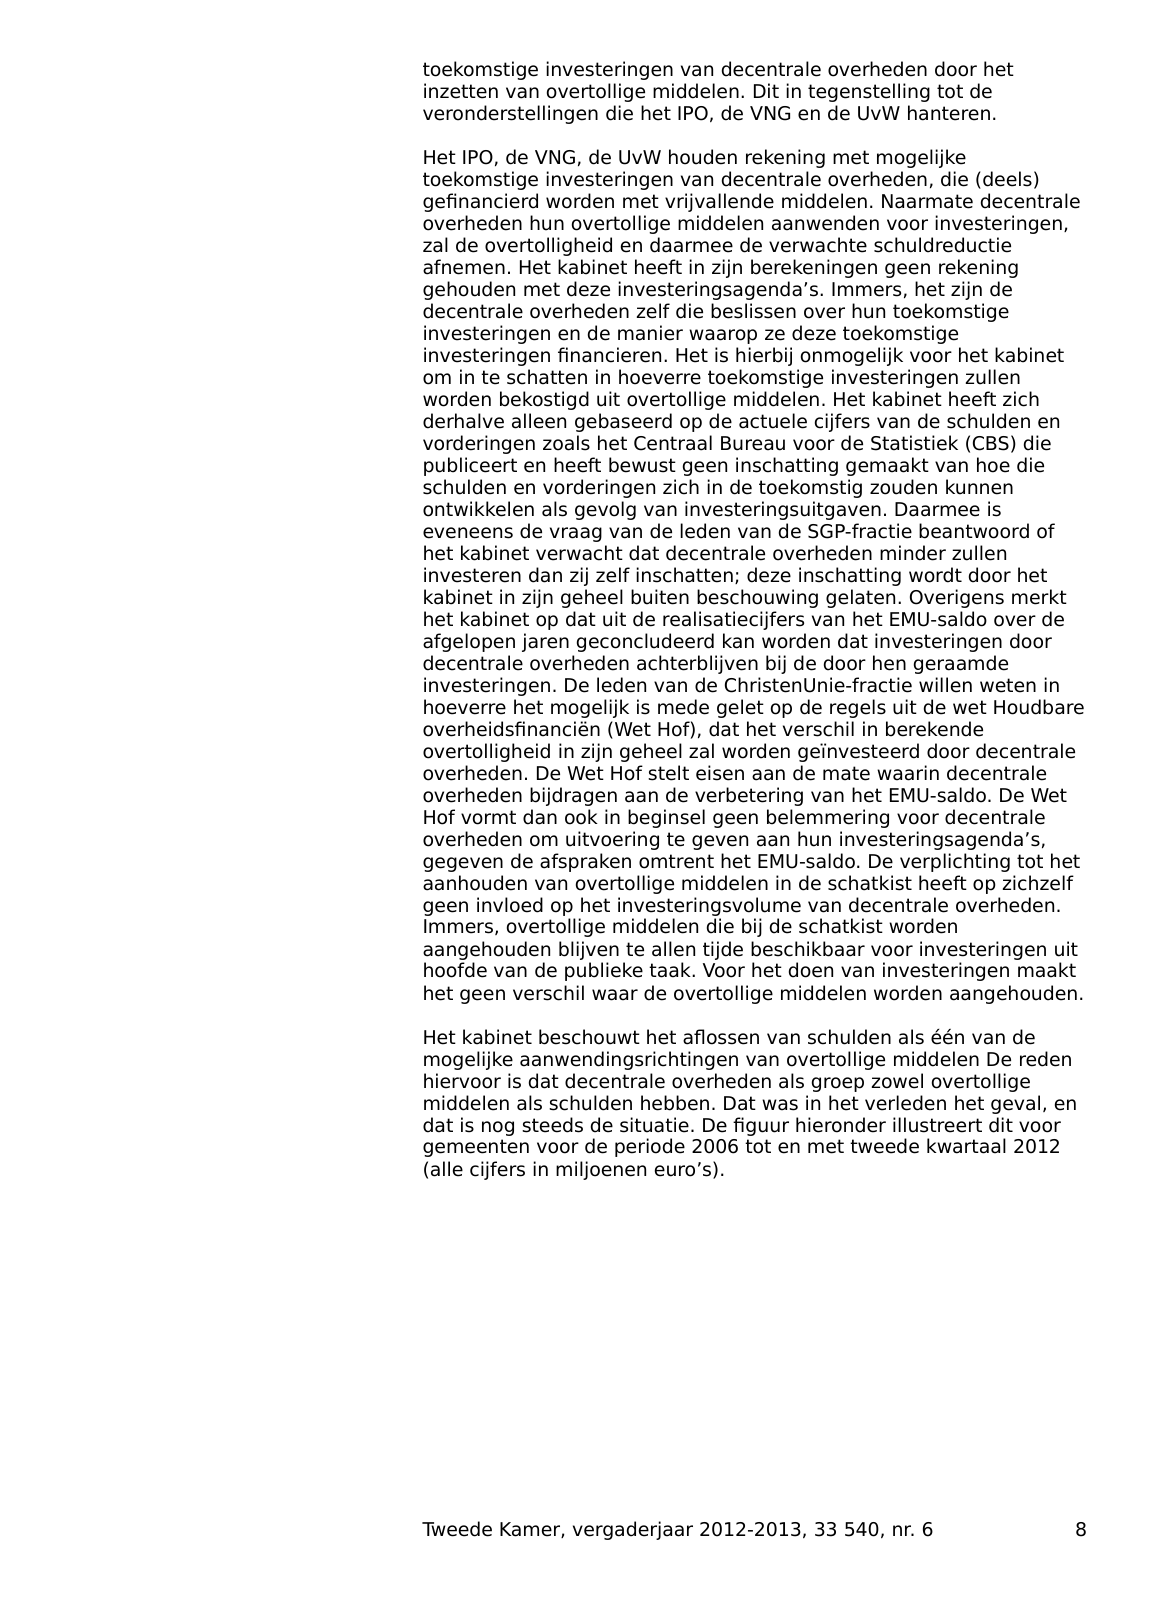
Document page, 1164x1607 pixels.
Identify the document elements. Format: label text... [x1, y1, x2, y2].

text toekomstige investeringen van decentrale overheden door het inzetten van overtollige middelen. Dit in tegenstelling tot de veronderstellingen die het IPO, de VNG en de UvW hanteren. [422, 59, 1087, 125]
text Het IPO, de VNG, de UvW houden rekening met mogelijke toekomstige investeringen van decentrale overheden, die (deels) gefinancierd worden met vrijvallende middelen. Naarmate decentrale overheden hun overtollige middelen aanwenden voor investeringen, zal de overtolligheid en daarmee de verwachte schuldreductie afnemen. Het kabinet heeft in zijn berekeningen geen rekening gehouden met deze investeringsagenda’s. Immers, het zijn de decentrale overheden zelf die beslissen over hun toekomstige investeringen en de manier waarop ze deze toekomstige investeringen financieren. Het is hierbij onmogelijk voor het kabinet om in te schatten in hoeverre toekomstige investeringen zullen worden bekostigd uit overtollige middelen. Het kabinet heeft zich derhalve alleen gebaseerd op de actuele cijfers van de schulden en vorderingen zoals het Centraal Bureau voor de Statistiek (CBS) die publiceert en heeft bewust geen inschatting gemaakt van hoe die schulden en vorderingen zich in de toekomstig zouden kunnen ontwikkelen als gevolg van investeringsuitgaven. Daarmee is eveneens de vraag van de leden van de SGP-fractie beantwoord of het kabinet verwacht dat decentrale overheden minder zullen investeren dan zij zelf inschatten; deze inschatting wordt door het kabinet in zijn geheel buiten beschouwing gelaten. Overigens merkt het kabinet op dat uit de realisatiecijfers van het EMU-saldo over de afgelopen jaren geconcludeerd kan worden dat investeringen door decentrale overheden achterblijven bij de door hen geraamde investeringen. De leden van de ChristenUnie-fractie willen weten in hoeverre het mogelijk is mede gelet op de regels uit de wet Houdbare overheidsfinanciën (Wet Hof), dat het verschil in berekende overtolligheid in zijn geheel zal worden geïnvesteerd door decentrale overheden. De Wet Hof stelt eisen aan de mate waarin decentrale overheden bijdragen aan de verbetering van het EMU-saldo. De Wet Hof vormt dan ook in beginsel geen belemmering voor decentrale overheden om uitvoering te geven aan hun investeringsagenda’s, gegeven de afspraken omtrent het EMU-saldo. De verplichting tot het aanhouden van overtollige middelen in de schatkist heeft op zichzelf geen invloed op het investeringsvolume van decentrale overheden. Immers, overtollige middelen die bij de schatkist worden aangehouden blijven te allen tijde beschikbaar voor investeringen uit hoofde van de publieke taak. Voor het doen van investeringen maakt het geen verschil waar de overtollige middelen worden aangehouden. [422, 147, 1087, 1004]
text Het kabinet beschouwt het aflossen van schulden als één van de mogelijke aanwendingsrichtingen van overtollige middelen De reden hiervoor is dat decentrale overheden als groep zowel overtollige middelen als schulden hebben. Dat was in het verleden het geval, en dat is nog steeds de situatie. De figuur hieronder illustreert dit voor gemeenten voor de periode 2006 tot en met tweede kwartaal 2012 (alle cijfers in miljoenen euro’s). [422, 1027, 1087, 1180]
